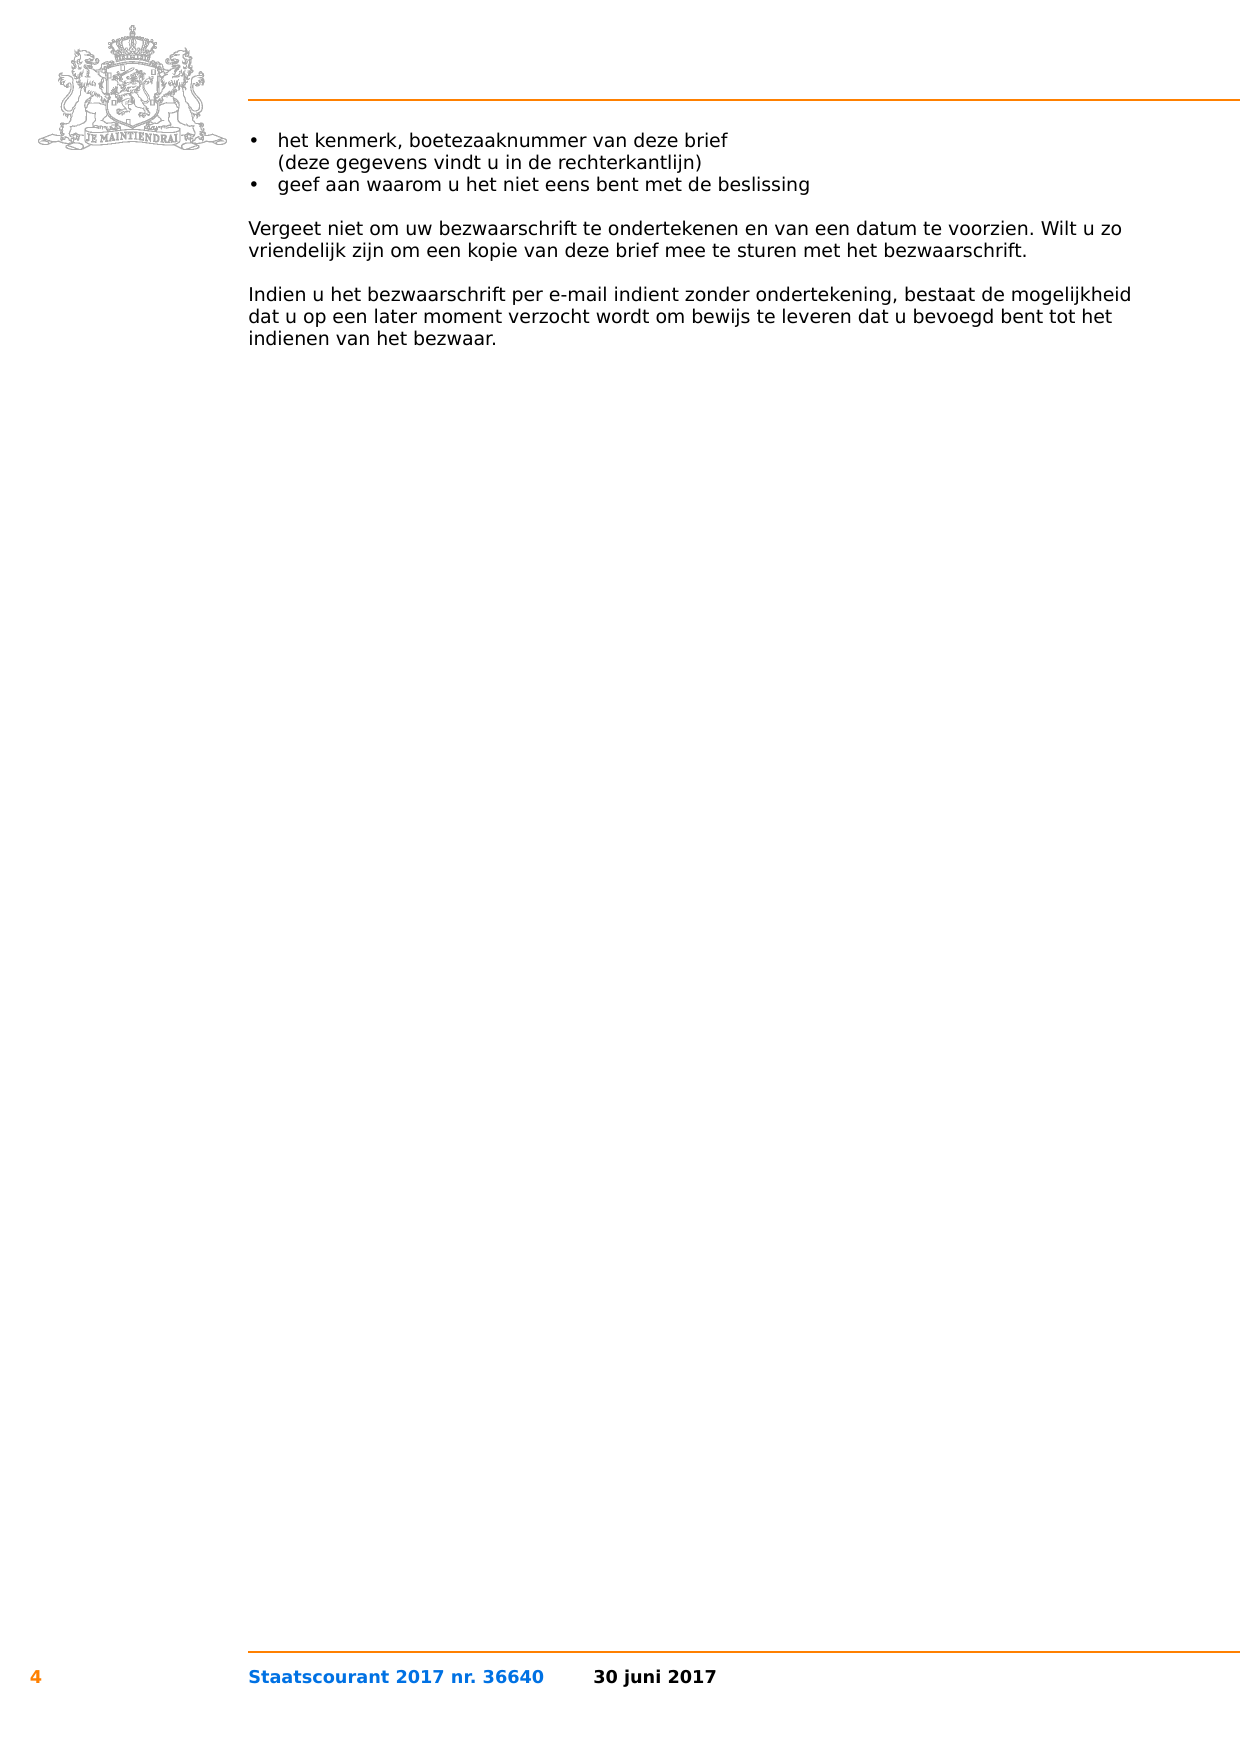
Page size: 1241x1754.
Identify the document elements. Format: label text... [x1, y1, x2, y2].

text Indien u het bezwaarschrift per e-mail indient zonder ondertekening, bestaat de mogelijkheid dat u op een later moment verzocht wordt om bewijs te leveren dat u bevoegd bent tot het indienen van het bezwaar. [248, 283, 1163, 349]
text • het kenmerk, boetezaaknummer van deze brief [248, 130, 1163, 152]
text (deze gegevens vindt u in de rechterkantlijn) [277, 152, 1163, 174]
picture [38, 25, 227, 150]
text • geef aan waarom u het niet eens bent met de beslissing [248, 174, 1163, 196]
text Vergeet niet om uw bezwaarschrift te ondertekenen en van een datum te voorzien. Wilt u zo vriendelijk zijn om een kopie van deze brief mee te sturen met het bezwaarschrift. [248, 218, 1163, 262]
